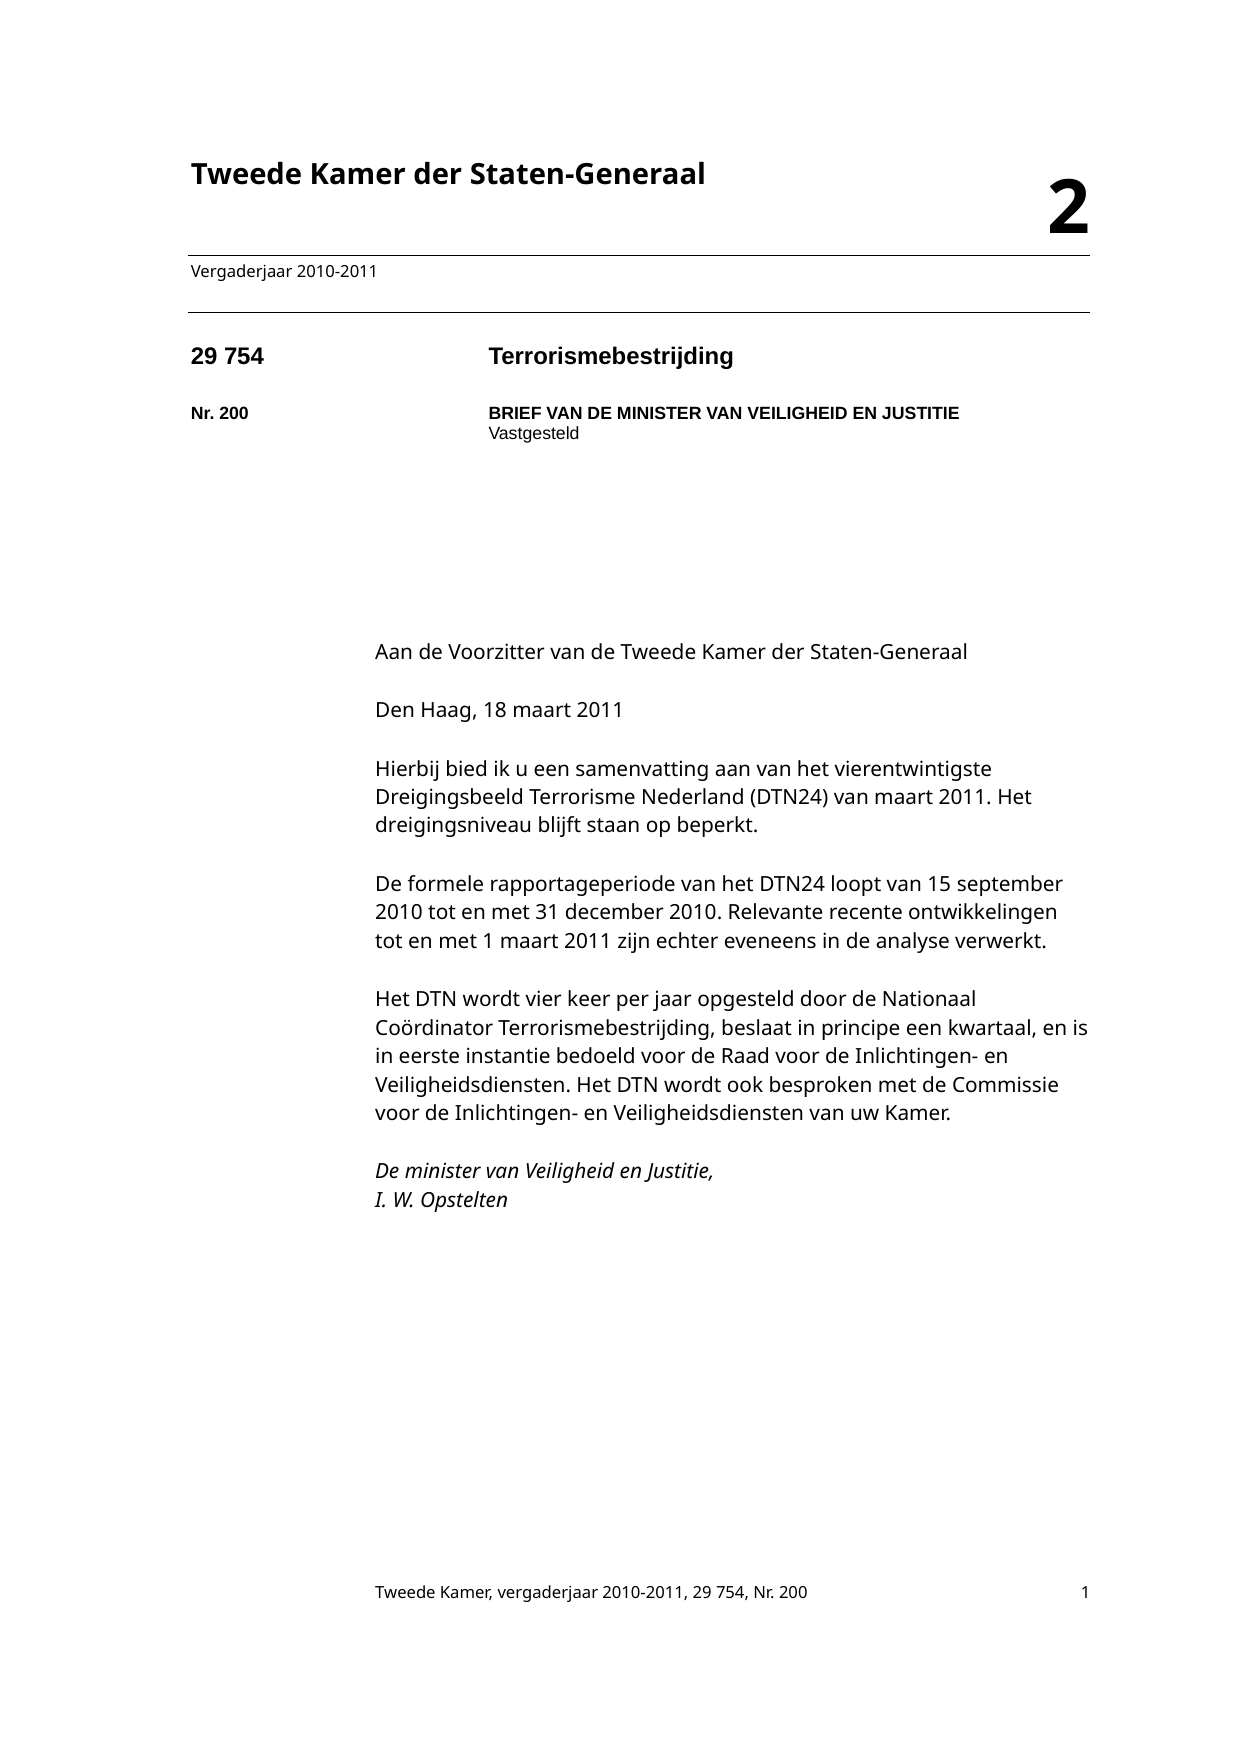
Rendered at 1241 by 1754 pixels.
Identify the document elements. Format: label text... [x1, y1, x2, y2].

table_cell BRIEF VAN DE MINISTER VAN VEILIGHEID EN JUSTITIE Vastgesteld [485, 399, 1090, 518]
text Hierbij bied ik u een samenvatting aan van het vierentwintigste Dreigingsbeeld Terrorisme Nederland (DTN24) van maart 2011. Het dreigingsniveau blijft staan op beperkt. [375, 754, 1090, 839]
table_cell Vergaderjaar 2010-2011 [188, 256, 485, 312]
text De formele rapportageperiode van het DTN24 loopt van 15 september 2010 tot en met 31 december 2010. Relevante recente ontwikkelingen tot en met 1 maart 2011 zijn echter eveneens in de analyse verwerkt. [375, 869, 1090, 954]
table_header Tweede Kamer der Staten-Generaal [188, 150, 909, 255]
table_header 2 [910, 150, 1090, 255]
table_cell 29 754 [188, 339, 485, 399]
table_cell [188, 313, 485, 339]
text Aan de Voorzitter van de Tweede Kamer der Staten-Generaal [375, 637, 1090, 665]
text De minister van Veiligheid en Justitie, [375, 1157, 1090, 1185]
table_cell Nr. 200 [188, 399, 485, 518]
table_cell [485, 256, 1090, 312]
text Den Haag, 18 maart 2011 [375, 695, 1090, 724]
text I. W. Opstelten [375, 1185, 1090, 1213]
table_cell [485, 313, 1090, 339]
text Het DTN wordt vier keer per jaar opgesteld door de Nationaal Coördinator Terrorismebestrijding, beslaat in principe een kwartaal, en is in eerste instantie bedoeld voor de Raad voor de Inlichtingen- en Veiligheidsdiensten. Het DTN wordt ook besproken met de Commissie voor de Inlichtingen- en Veiligheidsdiensten van uw Kamer. [375, 984, 1090, 1127]
table_cell Terrorismebestrijding [485, 339, 1090, 399]
